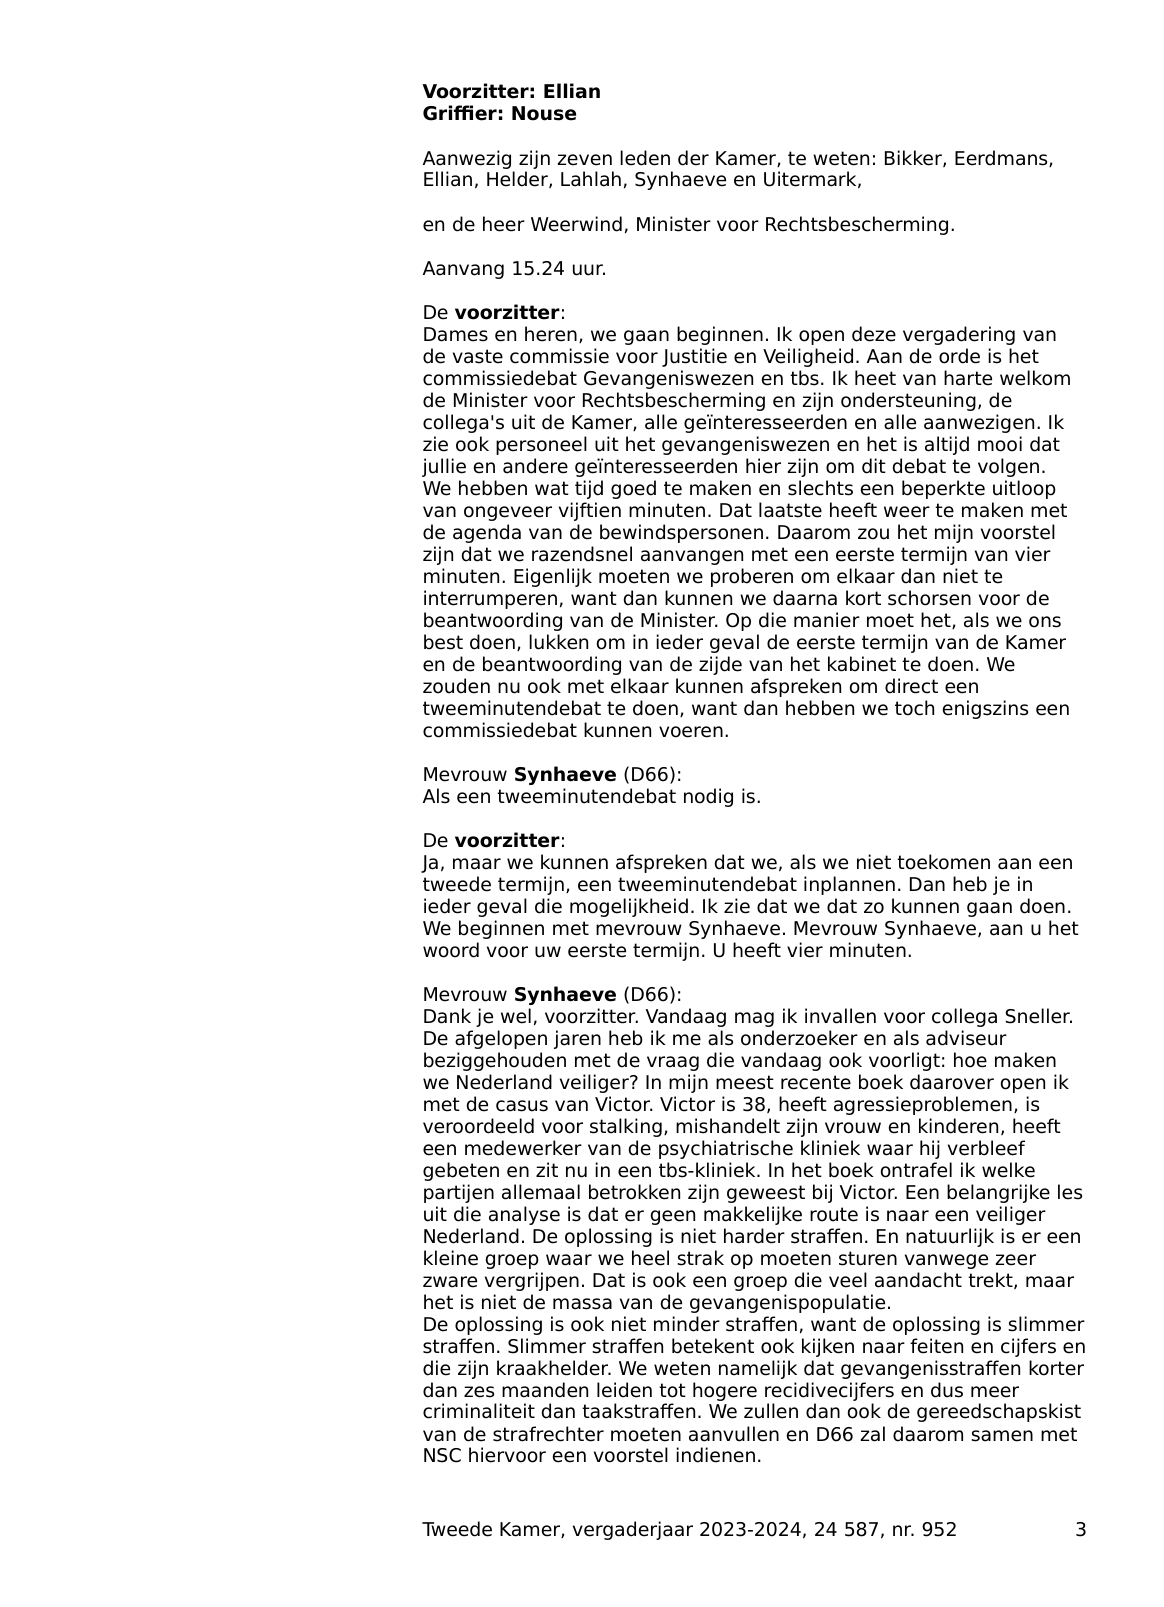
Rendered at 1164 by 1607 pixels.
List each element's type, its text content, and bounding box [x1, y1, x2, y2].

text De voorzitter: [422, 830, 1087, 852]
text Dames en heren, we gaan beginnen. Ik open deze vergadering van de vaste commissie voor Justitie en Veiligheid. Aan de orde is het commissiedebat Gevangeniswezen en tbs. Ik heet van harte welkom de Minister voor Rechtsbescherming en zijn ondersteuning, de collega's uit de Kamer, alle geïnteresseerden en alle aanwezigen. Ik zie ook personeel uit het gevangeniswezen en het is altijd mooi dat jullie en andere geïnteresseerden hier zijn om dit debat te volgen. [422, 324, 1087, 478]
text Mevrouw Synhaeve (D66): [422, 984, 1087, 1006]
text De voorzitter: [422, 302, 1087, 324]
text en de heer Weerwind, Minister voor Rechtsbescherming. [422, 213, 1087, 236]
text Aanvang 15.24 uur. [422, 258, 1087, 280]
text Dank je wel, voorzitter. Vandaag mag ik invallen voor collega Sneller. [422, 1006, 1087, 1028]
text We hebben wat tijd goed te maken en slechts een beperkte uitloop van ongeveer vijftien minuten. Dat laatste heeft weer te maken met de agenda van de bewindspersonen. Daarom zou het mijn voorstel zijn dat we razendsnel aanvangen met een eerste termijn van vier minuten. Eigenlijk moeten we proberen om elkaar dan niet te interrumperen, want dan kunnen we daarna kort schorsen voor de beantwoording van de Minister. Op die manier moet het, als we ons best doen, lukken om in ieder geval de eerste termijn van de Kamer en de beantwoording van de zijde van het kabinet te doen. We zouden nu ook met elkaar kunnen afspreken om direct een tweeminutendebat te doen, want dan hebben we toch enigszins een commissiedebat kunnen voeren. [422, 478, 1087, 741]
text Mevrouw Synhaeve (D66): [422, 764, 1087, 786]
text Ja, maar we kunnen afspreken dat we, als we niet toekomen aan een tweede termijn, een tweeminutendebat inplannen. Dan heb je in ieder geval die mogelijkheid. Ik zie dat we dat zo kunnen gaan doen. [422, 852, 1087, 918]
text Aanwezig zijn zeven leden der Kamer, te weten: Bikker, Eerdmans, Ellian, Helder, Lahlah, Synhaeve en Uitermark, [422, 147, 1087, 191]
text De oplossing is ook niet minder straffen, want de oplossing is slimmer straffen. Slimmer straffen betekent ook kijken naar feiten en cijfers en die zijn kraakhelder. We weten namelijk dat gevangenisstraffen korter dan zes maanden leiden tot hogere recidivecijfers en dus meer criminaliteit dan taakstraffen. We zullen dan ook de gereedschapskist van de strafrechter moeten aanvullen en D66 zal daarom samen met NSC hiervoor een voorstel indienen. [422, 1313, 1087, 1467]
text Als een tweeminutendebat nodig is. [422, 786, 1087, 808]
text Griffier: Nouse [422, 103, 1087, 125]
text De afgelopen jaren heb ik me als onderzoeker en als adviseur beziggehouden met de vraag die vandaag ook voorligt: hoe maken we Nederland veiliger? In mijn meest recente boek daarover open ik met de casus van Victor. Victor is 38, heeft agressieproblemen, is veroordeeld voor stalking, mishandelt zijn vrouw en kinderen, heeft een medewerker van de psychiatrische kliniek waar hij verbleef gebeten en zit nu in een tbs-kliniek. In het boek ontrafel ik welke partijen allemaal betrokken zijn geweest bij Victor. Een belangrijke les uit die analyse is dat er geen makkelijke route is naar een veiliger Nederland. De oplossing is niet harder straffen. En natuurlijk is er een kleine groep waar we heel strak op moeten sturen vanwege zeer zware vergrijpen. Dat is ook een groep die veel aandacht trekt, maar het is niet de massa van de gevangenispopulatie. [422, 1028, 1087, 1313]
text Voorzitter: Ellian [422, 81, 1087, 103]
text We beginnen met mevrouw Synhaeve. Mevrouw Synhaeve, aan u het woord voor uw eerste termijn. U heeft vier minuten. [422, 918, 1087, 962]
